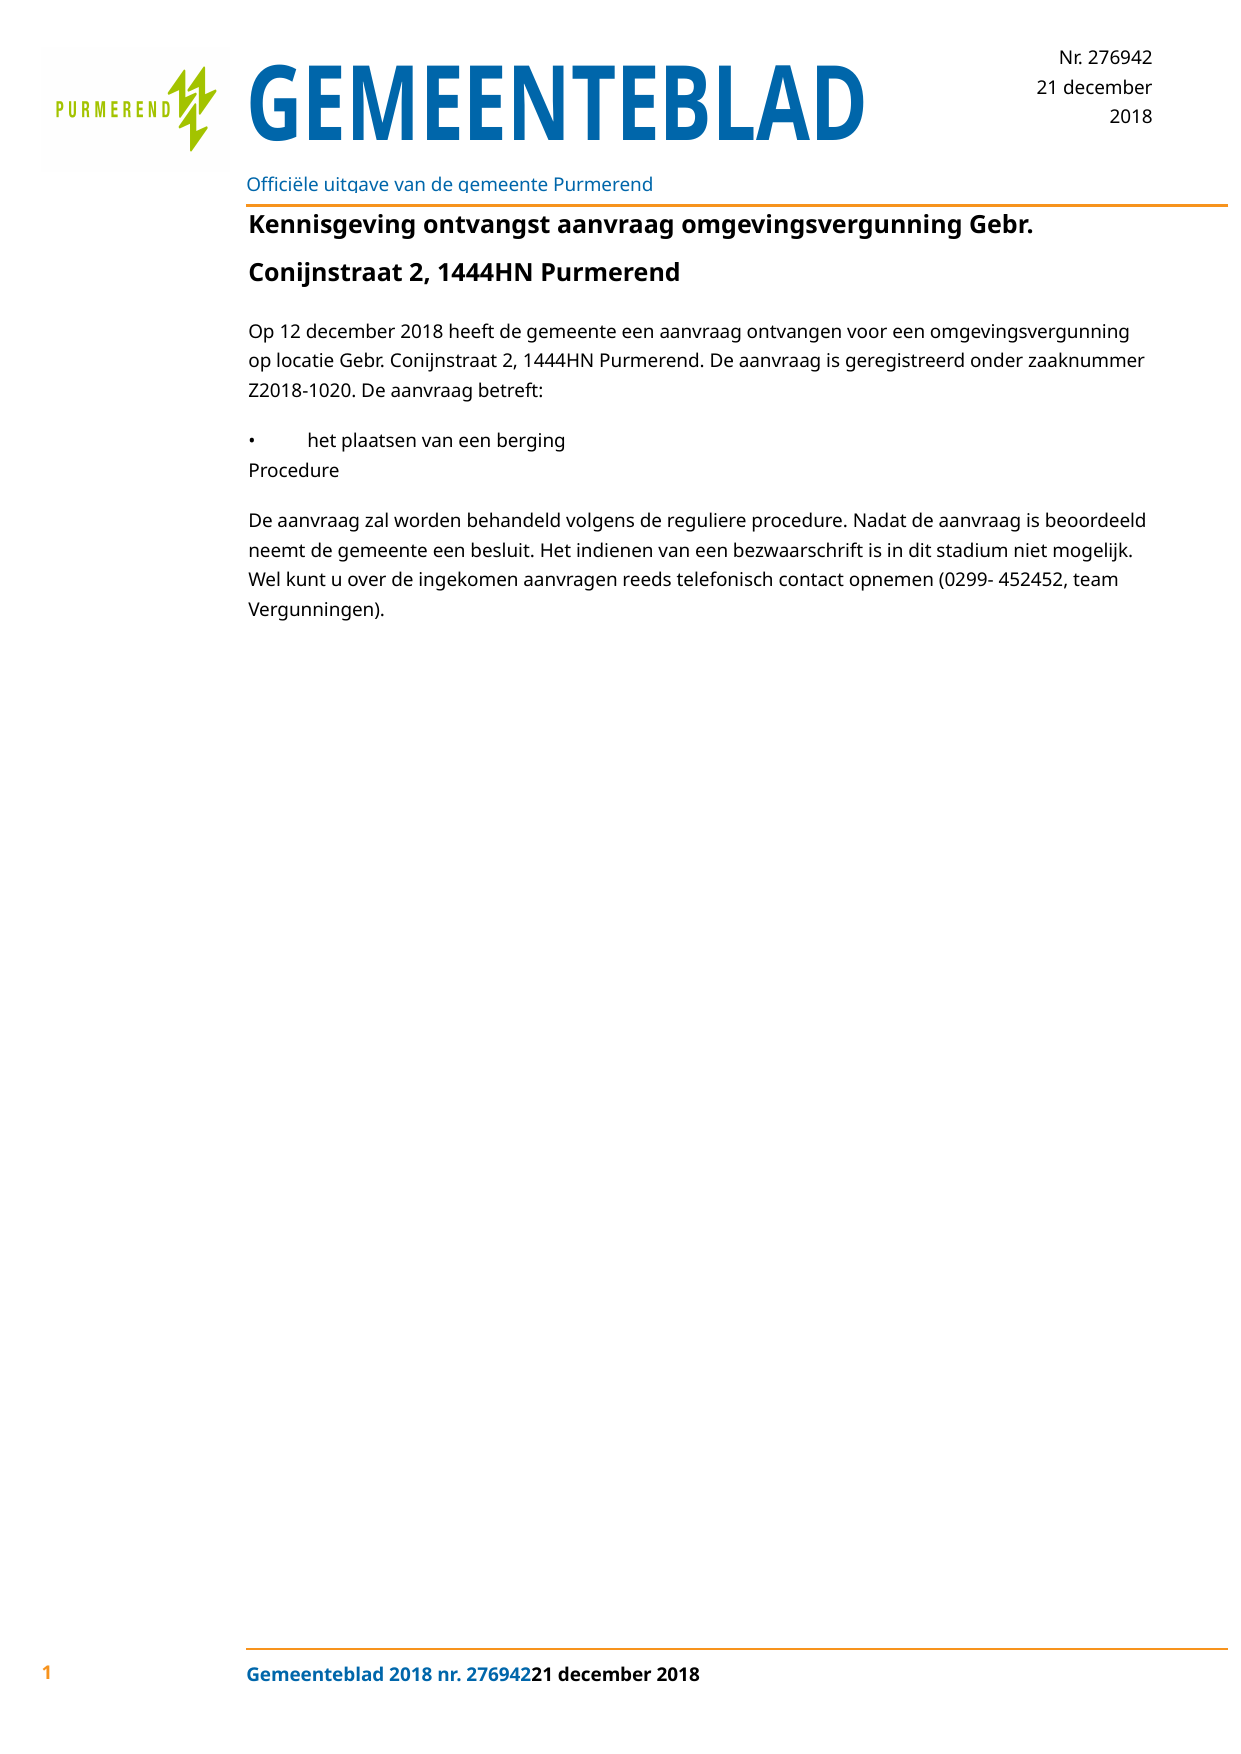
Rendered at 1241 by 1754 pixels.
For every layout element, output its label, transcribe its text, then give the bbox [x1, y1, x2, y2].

picture [41, 47, 231, 172]
text Kennisgeving ontvangst aanvraag omgevingsvergunning Gebr. Conijnstraat 2, 1444HN Purmerend [248, 207, 1152, 288]
text Procedure [248, 457, 1152, 483]
text Op 12 december 2018 heeft de gemeente een aanvraag ontvangen voor een omgevingsvergunning op locatie Gebr. Conijnstraat 2, 1444HN Purmerend. De aanvraag is geregistreerd onder zaaknummer Z2018-1020. De aanvraag betreft: [248, 318, 1152, 403]
list het plaatsen van een berging [248, 427, 1152, 453]
text De aanvraag zal worden behandeld volgens de reguliere procedure. Nadat de aanvraag is beoordeeld neemt de gemeente een besluit. Het indienen van een bezwaarschrift is in dit stadium niet mogelijk. Wel kunt u over de ingekomen aanvragen reeds telefonisch contact opnemen (0299- 452452, team Vergunningen). [248, 507, 1152, 622]
